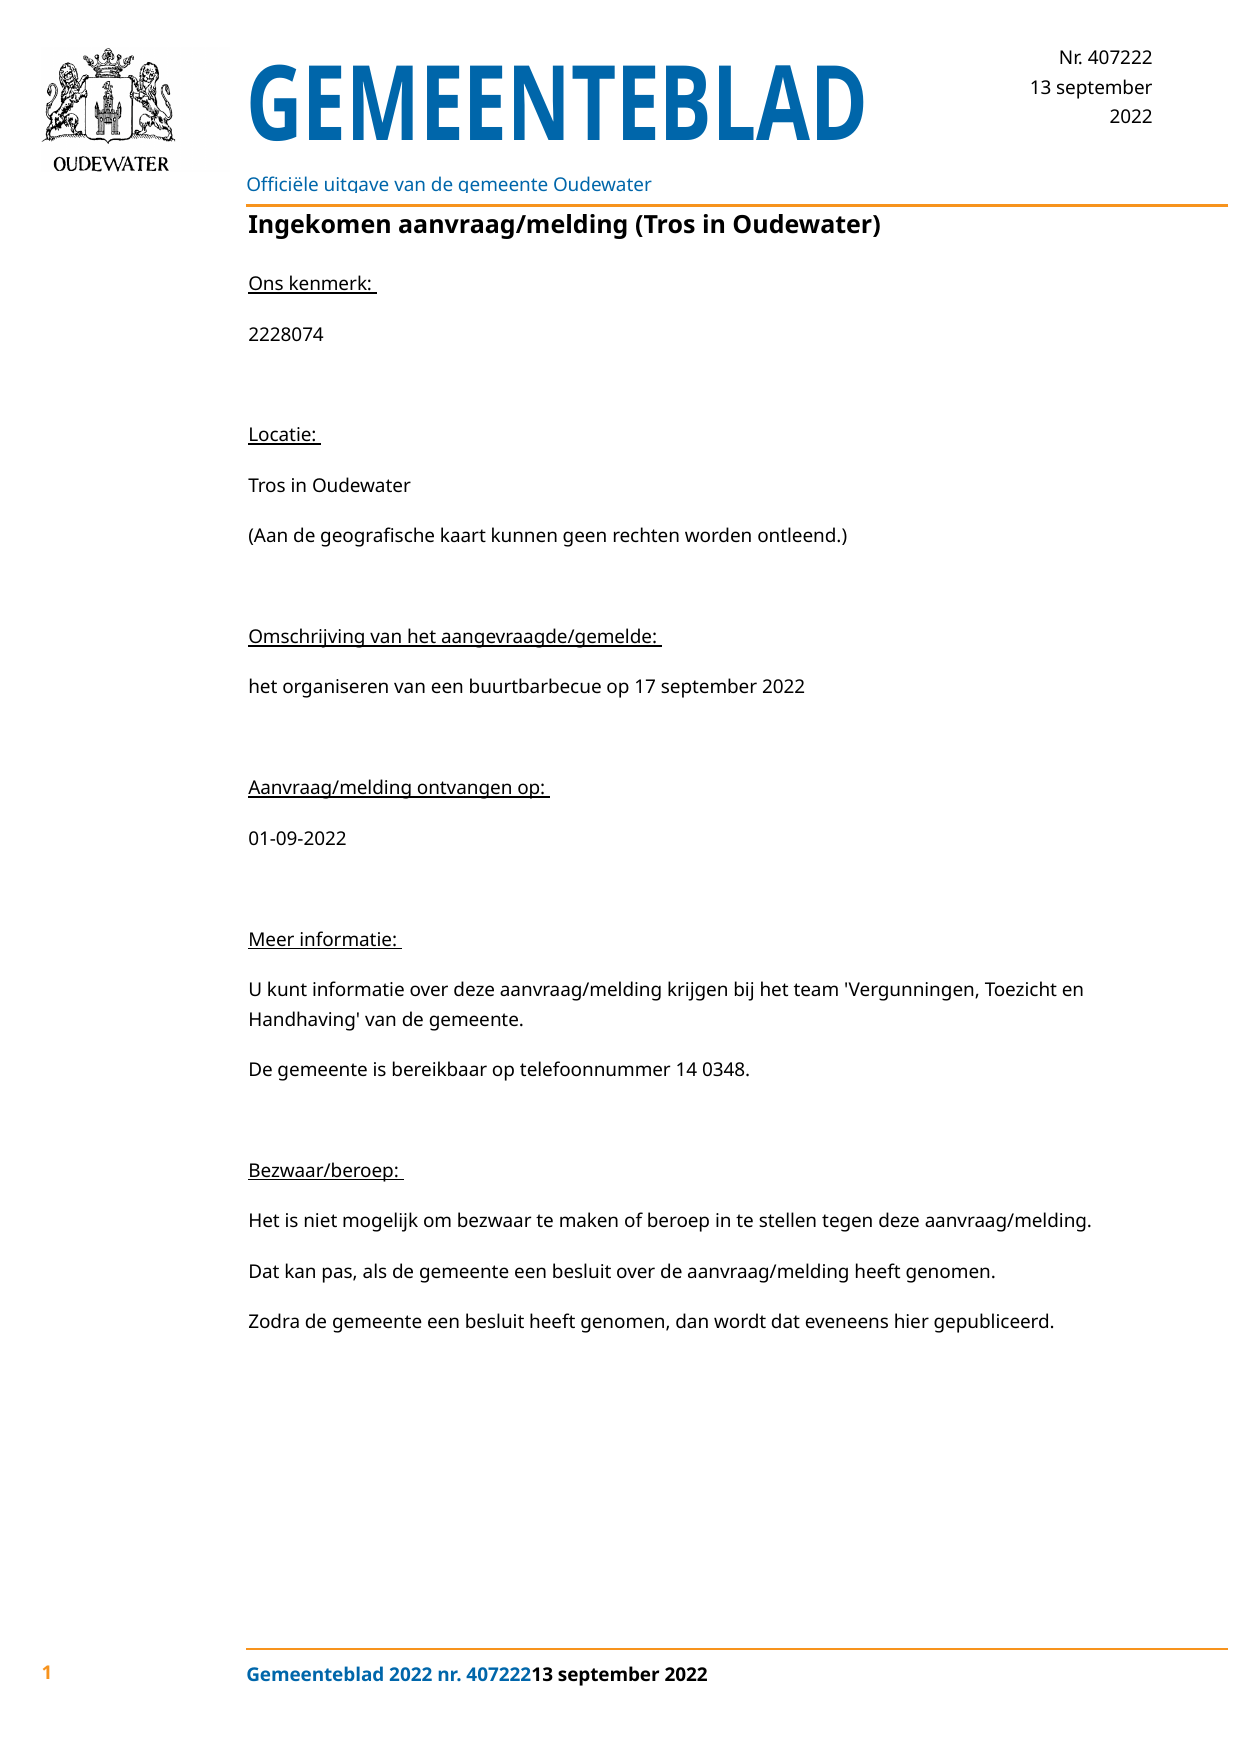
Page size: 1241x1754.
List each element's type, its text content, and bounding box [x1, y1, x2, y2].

picture [41, 47, 231, 172]
text 01-09-2022 [248, 825, 1152, 851]
text Aanvraag/melding ontvangen op: [248, 774, 1152, 800]
text Dat kan pas, als de gemeente een besluit over de aanvraag/melding heeft genomen. [248, 1258, 1152, 1283]
text Het is niet mogelijk om bezwaar te maken of beroep in te stellen tegen deze aanvraag/melding. [248, 1207, 1152, 1233]
text U kunt informatie over deze aanvraag/melding krijgen bij het team 'Vergunningen, Toezicht en Handhaving' van de gemeente. [248, 976, 1152, 1031]
text Tros in Oudewater [248, 472, 1152, 498]
text 2228074 [248, 321, 1152, 346]
text het organiseren van een buurtbarbecue op 17 september 2022 [248, 674, 1152, 699]
text De gemeente is bereikbaar op telefoonnummer 14 0348. [248, 1056, 1152, 1082]
text Ons kenmerk: [248, 270, 1152, 296]
text Omschrijving van het aangevraagde/gemelde: [248, 623, 1152, 649]
text Zodra de gemeente een besluit heeft genomen, dan wordt dat eveneens hier gepubliceerd. [248, 1308, 1152, 1334]
text Ingekomen aanvraag/melding (Tros in Oudewater) [248, 207, 1152, 241]
text Meer informatie: [248, 926, 1152, 951]
text Locatie: [248, 422, 1152, 447]
text (Aan de geografische kaart kunnen geen rechten worden ontleend.) [248, 522, 1152, 548]
text Bezwaar/beroep: [248, 1157, 1152, 1183]
